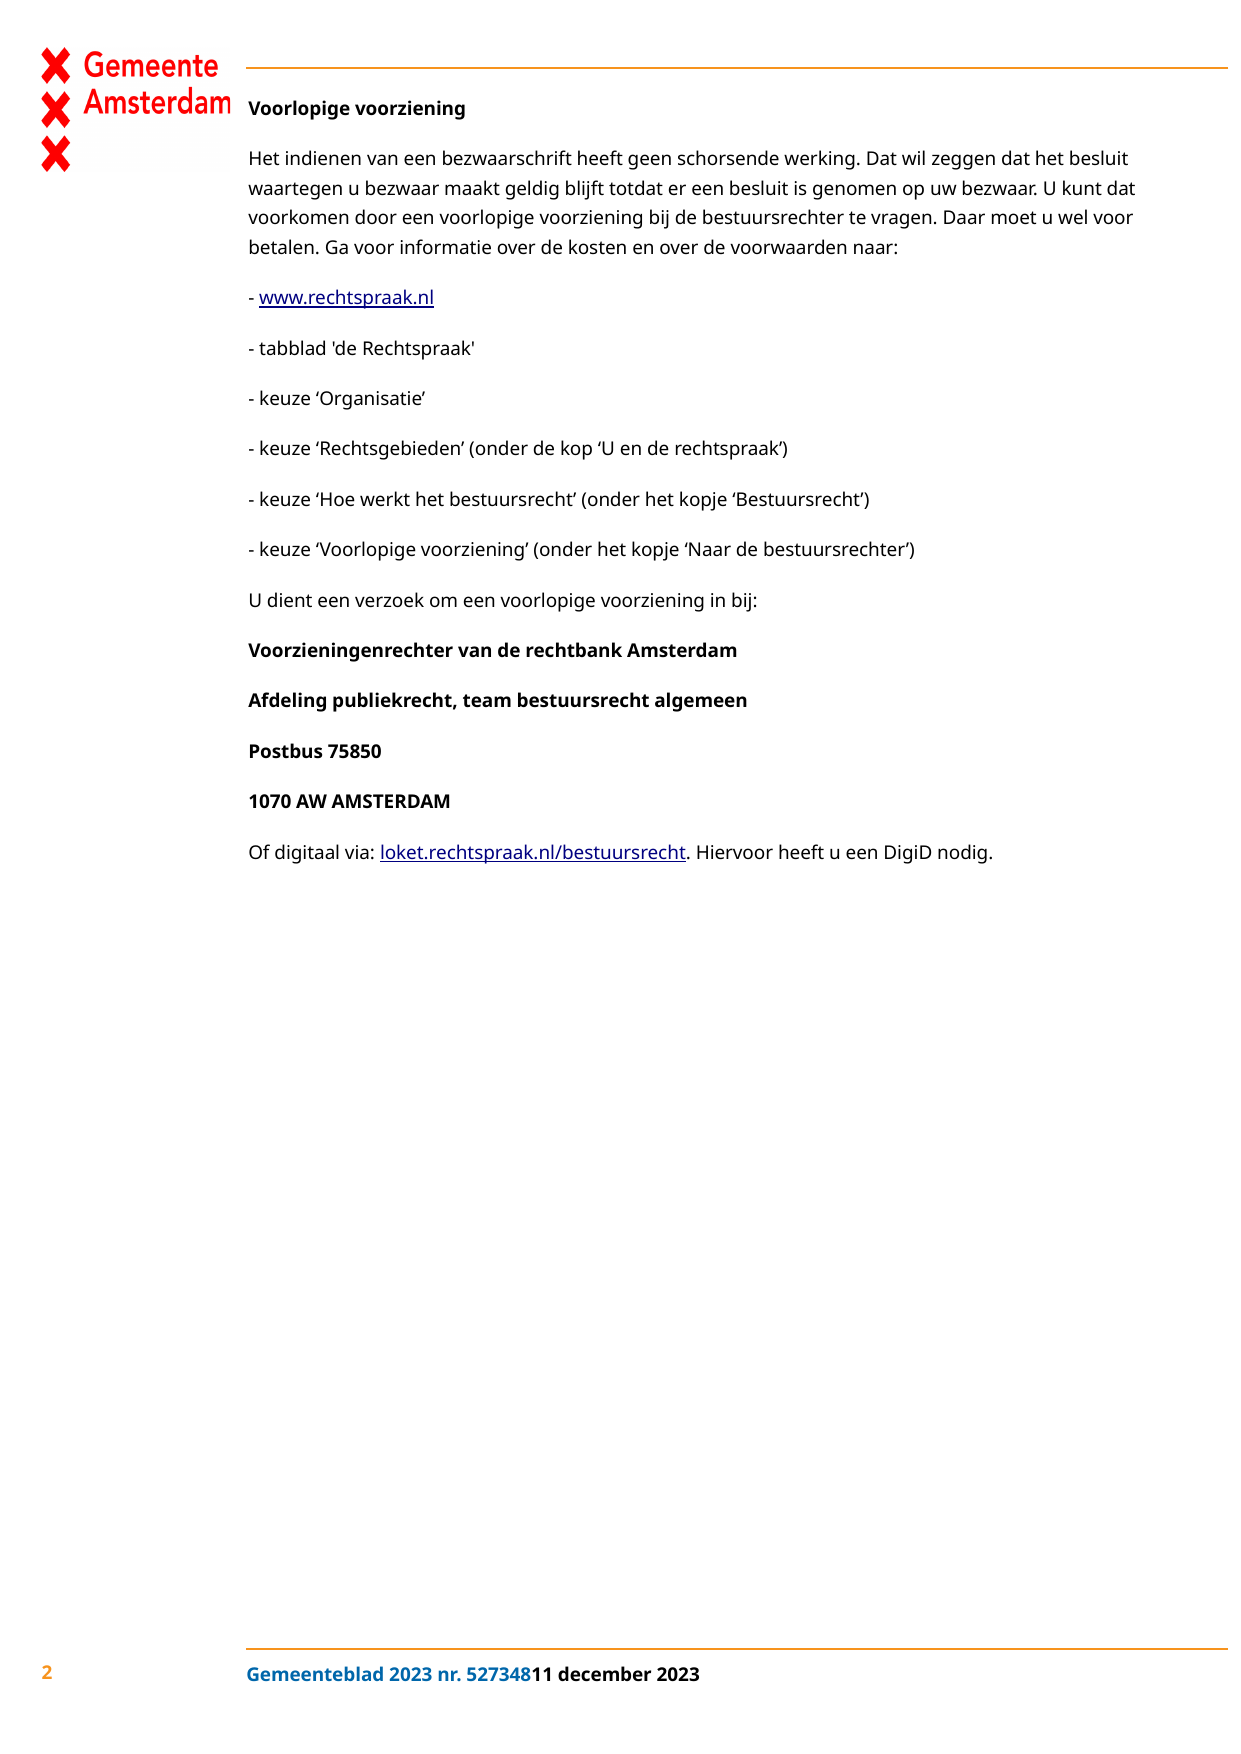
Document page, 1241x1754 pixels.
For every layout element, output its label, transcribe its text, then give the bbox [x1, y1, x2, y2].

text - keuze ‘Organisatie’ [248, 385, 1152, 411]
text Afdeling publiekrecht, team bestuursrecht algemeen [248, 688, 1152, 713]
text Of digitaal via: loket.rechtspraak.nl/bestuursrecht. Hiervoor heeft u een DigiD nodig. [248, 839, 1152, 865]
text Postbus 75850 [248, 738, 1152, 764]
text U dient een verzoek om een voorlopige voorziening in bij: [248, 587, 1152, 613]
text - www.rechtspraak.nl [248, 284, 1152, 310]
text - keuze ‘Rechtsgebieden’ (onder de kop ‘U en de rechtspraak’) [248, 436, 1152, 461]
text Voorlopige voorziening [248, 95, 1152, 121]
text Het indienen van een bezwaarschrift heeft geen schorsende werking. Dat wil zeggen dat het besluit waartegen u bezwaar maakt geldig blijft totdat er een besluit is genomen op uw bezwaar. U kunt dat voorkomen door een voorlopige voorziening bij de bestuursrechter te vragen. Daar moet u wel voor betalen. Ga voor informatie over de kosten en over de voorwaarden naar: [248, 145, 1152, 260]
picture [41, 47, 231, 172]
text - keuze ‘Hoe werkt het bestuursrecht’ (onder het kopje ‘Bestuursrecht’) [248, 486, 1152, 512]
text 1070 AW AMSTERDAM [248, 788, 1152, 814]
text - tabblad 'de Rechtspraak' [248, 335, 1152, 361]
text - keuze ‘Voorlopige voorziening’ (onder het kopje ‘Naar de bestuursrechter’) [248, 536, 1152, 562]
text Voorzieningenrechter van de rechtbank Amsterdam [248, 637, 1152, 663]
